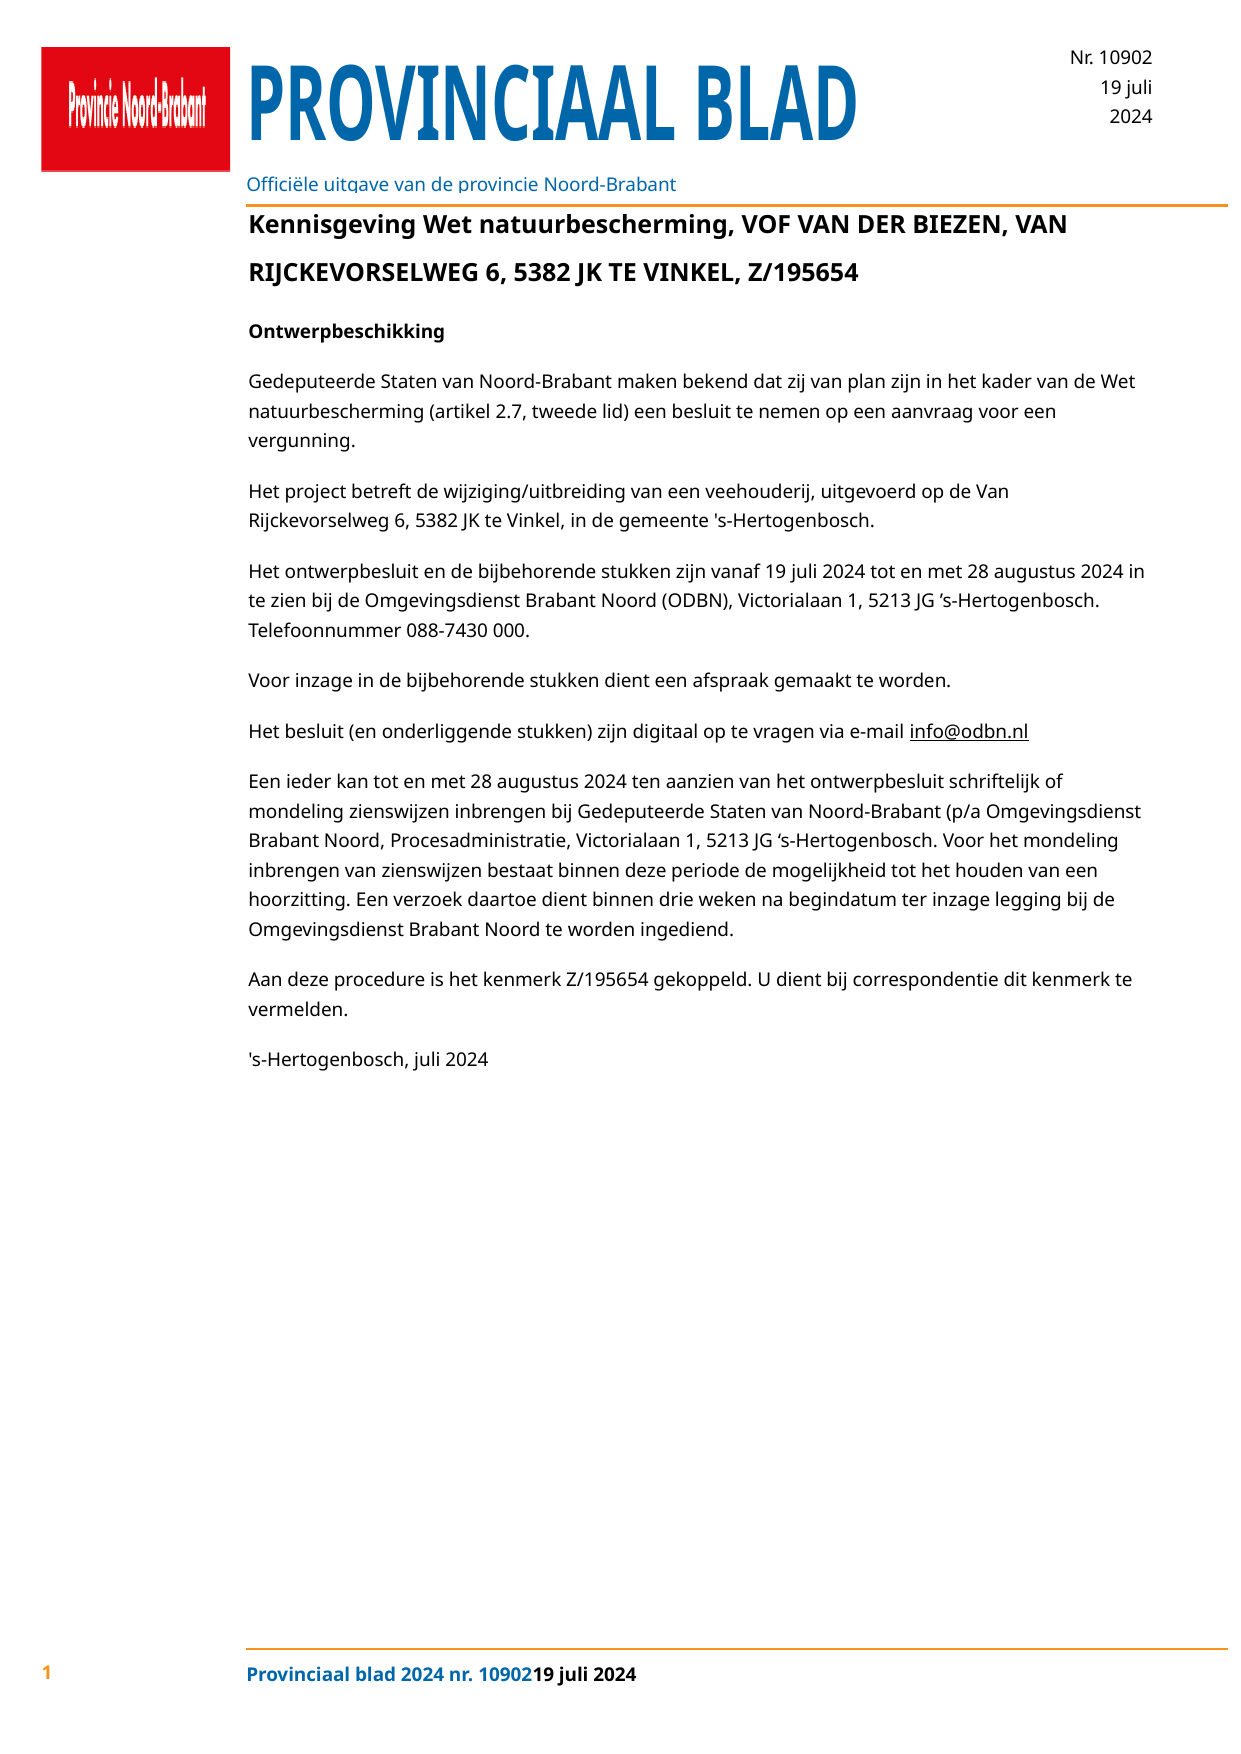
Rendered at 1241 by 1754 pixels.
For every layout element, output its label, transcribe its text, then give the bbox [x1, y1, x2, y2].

text Het besluit (en onderliggende stukken) zijn digitaal op te vragen via e-mail info@odbn.nl [248, 718, 1152, 744]
text Het ontwerpbesluit en de bijbehorende stukken zijn vanaf 19 juli 2024 tot en met 28 augustus 2024 in te zien bij de Omgevingsdienst Brabant Noord (ODBN), Victorialaan 1, 5213 JG ’s-Hertogenbosch. Telefoonnummer 088-7430 000. [248, 558, 1152, 643]
text Het project betreft de wijziging/uitbreiding van een veehouderij, uitgevoerd op de Van Rijckevorselweg 6, 5382 JK te Vinkel, in de gemeente 's-Hertogenbosch. [248, 478, 1152, 533]
text Voor inzage in de bijbehorende stukken dient een afspraak gemaakt te worden. [248, 667, 1152, 693]
picture [41, 47, 231, 172]
text Gedeputeerde Staten van Noord-Brabant maken bekend dat zij van plan zijn in het kader van de Wet natuurbescherming (artikel 2.7, tweede lid) een besluit te nemen op een aanvraag voor een vergunning. [248, 368, 1152, 453]
text Aan deze procedure is het kenmerk Z/195654 gekoppeld. U dient bij correspondentie dit kenmerk te vermelden. [248, 967, 1152, 1022]
text 's-Hertogenbosch, juli 2024 [248, 1047, 1152, 1072]
text Ontwerpbeschikking [248, 318, 1152, 344]
text Een ieder kan tot en met 28 augustus 2024 ten aanzien van het ontwerpbesluit schriftelijk of mondeling zienswijzen inbrengen bij Gedeputeerde Staten van Noord-Brabant (p/a Omgevingsdienst Brabant Noord, Procesadministratie, Victorialaan 1, 5213 JG ‘s-Hertogenbosch. Voor het mondeling inbrengen van zienswijzen bestaat binnen deze periode de mogelijkheid tot het houden van een hoorzitting. Een verzoek daartoe dient binnen drie weken na begindatum ter inzage legging bij de Omgevingsdienst Brabant Noord te worden ingediend. [248, 768, 1152, 942]
text Kennisgeving Wet natuurbescherming, VOF VAN DER BIEZEN, VAN RIJCKEVORSELWEG 6, 5382 JK TE VINKEL, Z/195654 [248, 207, 1152, 288]
